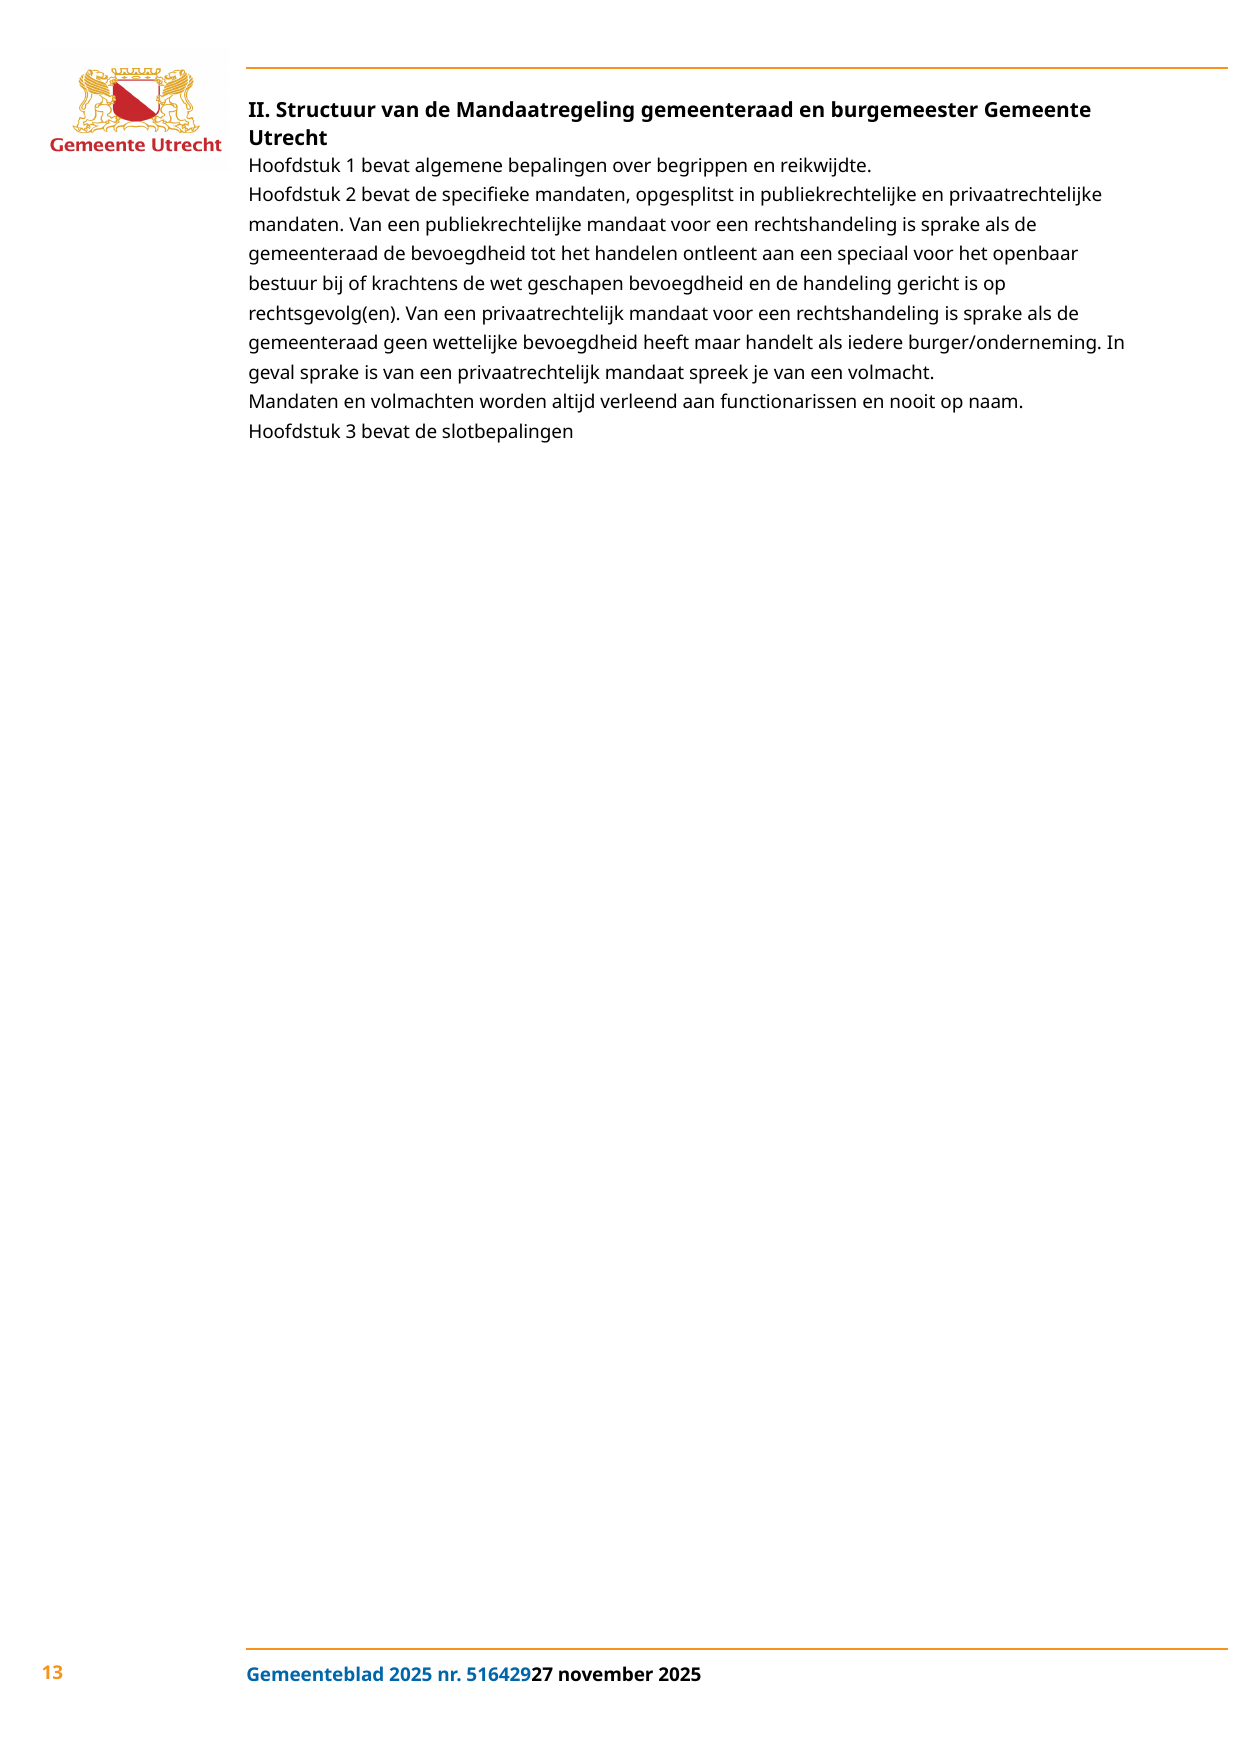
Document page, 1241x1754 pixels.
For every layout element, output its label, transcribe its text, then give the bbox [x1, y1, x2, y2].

text Hoofdstuk 3 bevat de slotbepalingen [248, 418, 1152, 444]
picture [41, 47, 231, 172]
text Hoofdstuk 1 bevat algemene bepalingen over begrippen en reikwijdte. [248, 152, 1152, 177]
text Hoofdstuk 2 bevat de specifieke mandaten, opgesplitst in publiekrechtelijke en privaatrechtelijke mandaten. Van een publiekrechtelijke mandaat voor een rechtshandeling is sprake als de gemeenteraad de bevoegdheid tot het handelen ontleent aan een speciaal voor het openbaar bestuur bij of krachtens de wet geschapen bevoegdheid en de handeling gericht is op rechtsgevolg(en). Van een privaatrechtelijk mandaat voor een rechtshandeling is sprake als de gemeenteraad geen wettelijke bevoegdheid heeft maar handelt als iedere burger/onderneming. In geval sprake is van een privaatrechtelijk mandaat spreek je van een volmacht. [248, 181, 1152, 384]
text II. Structuur van de Mandaatregeling gemeenteraad en burgemeester Gemeente Utrecht [248, 95, 1152, 152]
text Mandaten en volmachten worden altijd verleend aan functionarissen en nooit op naam. [248, 388, 1152, 414]
